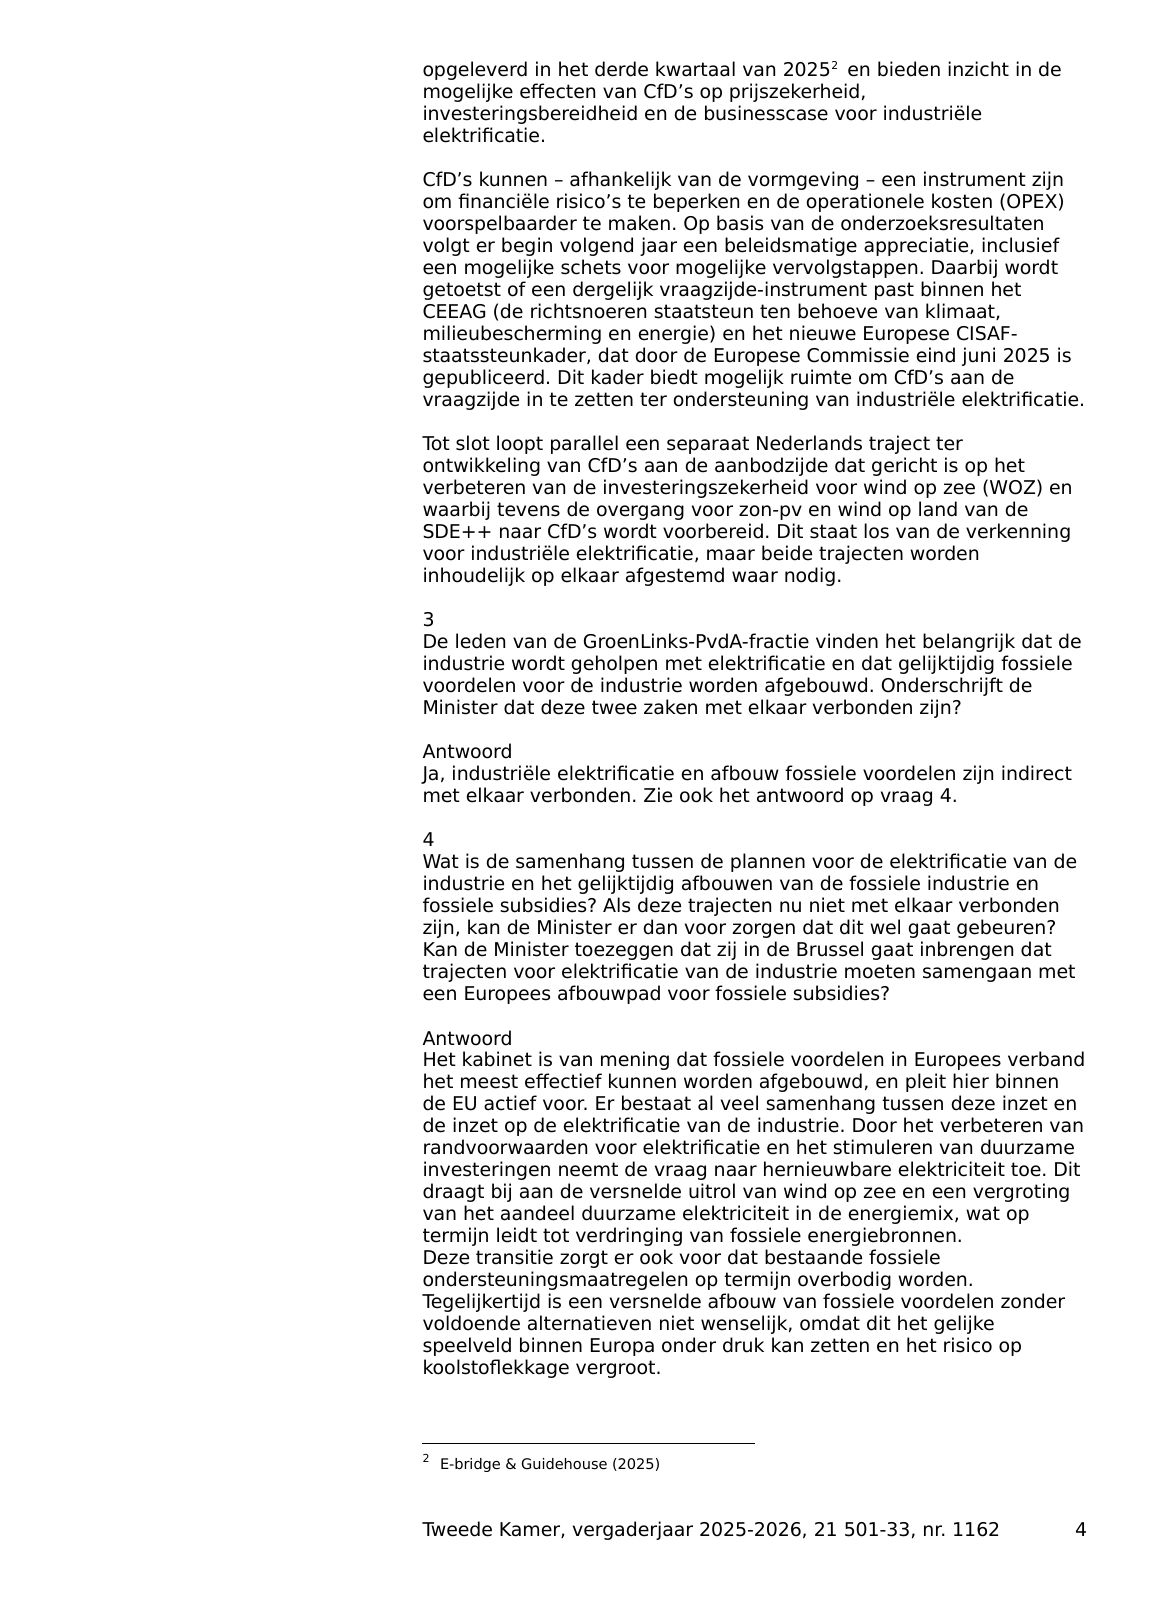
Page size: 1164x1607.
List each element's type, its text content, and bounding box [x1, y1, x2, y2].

text Ja, industriële elektrificatie en afbouw fossiele voordelen zijn indirect met elkaar verbonden. Zie ook het antwoord op vraag 4. [422, 763, 1087, 807]
text Wat is de samenhang tussen de plannen voor de elektrificatie van de industrie en het gelijktijdig afbouwen van de fossiele industrie en fossiele subsidies? Als deze trajecten nu niet met elkaar verbonden zijn, kan de Minister er dan voor zorgen dat dit wel gaat gebeuren? Kan de Minister toezeggen dat zij in de Brussel gaat inbrengen dat trajecten voor elektrificatie van de industrie moeten samengaan met een Europees afbouwpad voor fossiele subsidies? [422, 851, 1087, 1005]
text Tot slot loopt parallel een separaat Nederlands traject ter ontwikkeling van CfD’s aan de aanbodzijde dat gericht is op het verbeteren van de investeringszekerheid voor wind op zee (WOZ) en waarbij tevens de overgang voor zon-pv en wind op land van de SDE++ naar CfD’s wordt voorbereid. Dit staat los van de verkenning voor industriële elektrificatie, maar beide trajecten worden inhoudelijk op elkaar afgestemd waar nodig. [422, 433, 1087, 587]
text Antwoord [422, 1027, 1087, 1049]
text opgeleverd in het derde kwartaal van 2025 en bieden inzicht in de mogelijke effecten van CfD’s op prijszekerheid, investeringsbereidheid en de businesscase voor industriële elektrificatie. [422, 59, 1087, 147]
text E-bridge & Guidehouse (2025) [422, 1452, 1087, 1474]
text De leden van de GroenLinks-PvdA-fractie vinden het belangrijk dat de industrie wordt geholpen met elektrificatie en dat gelijktijdig fossiele voordelen voor de industrie worden afgebouwd. Onderschrijft de Minister dat deze twee zaken met elkaar verbonden zijn? [422, 631, 1087, 719]
text Deze transitie zorgt er ook voor dat bestaande fossiele ondersteuningsmaatregelen op termijn overbodig worden. Tegelijkertijd is een versnelde afbouw van fossiele voordelen zonder voldoende alternatieven niet wenselijk, omdat dit het gelijke speelveld binnen Europa onder druk kan zetten en het risico op koolstoflekkage vergroot. [422, 1247, 1087, 1379]
text Antwoord [422, 741, 1087, 763]
text Het kabinet is van mening dat fossiele voordelen in Europees verband het meest effectief kunnen worden afgebouwd, en pleit hier binnen de EU actief voor. Er bestaat al veel samenhang tussen deze inzet en de inzet op de elektrificatie van de industrie. Door het verbeteren van randvoorwaarden voor elektrificatie en het stimuleren van duurzame investeringen neemt de vraag naar hernieuwbare elektriciteit toe. Dit draagt bij aan de versnelde uitrol van wind op zee en een vergroting van het aandeel duurzame elektriciteit in de energiemix, wat op termijn leidt tot verdringing van fossiele energiebronnen. [422, 1049, 1087, 1247]
text CfD’s kunnen – afhankelijk van de vormgeving – een instrument zijn om financiële risico’s te beperken en de operationele kosten (OPEX) voorspelbaarder te maken. Op basis van de onderzoeksresultaten volgt er begin volgend jaar een beleidsmatige appreciatie, inclusief een mogelijke schets voor mogelijke vervolgstappen. Daarbij wordt getoetst of een dergelijk vraagzijde-instrument past binnen het CEEAG (de richtsnoeren staatsteun ten behoeve van klimaat, milieubescherming en energie) en het nieuwe Europese CISAF-staatssteunkader, dat door de Europese Commissie eind juni 2025 is gepubliceerd. Dit kader biedt mogelijk ruimte om CfD’s aan de vraagzijde in te zetten ter ondersteuning van industriële elektrificatie. [422, 169, 1087, 411]
text 4 [422, 829, 1087, 851]
text 3 [422, 609, 1087, 631]
